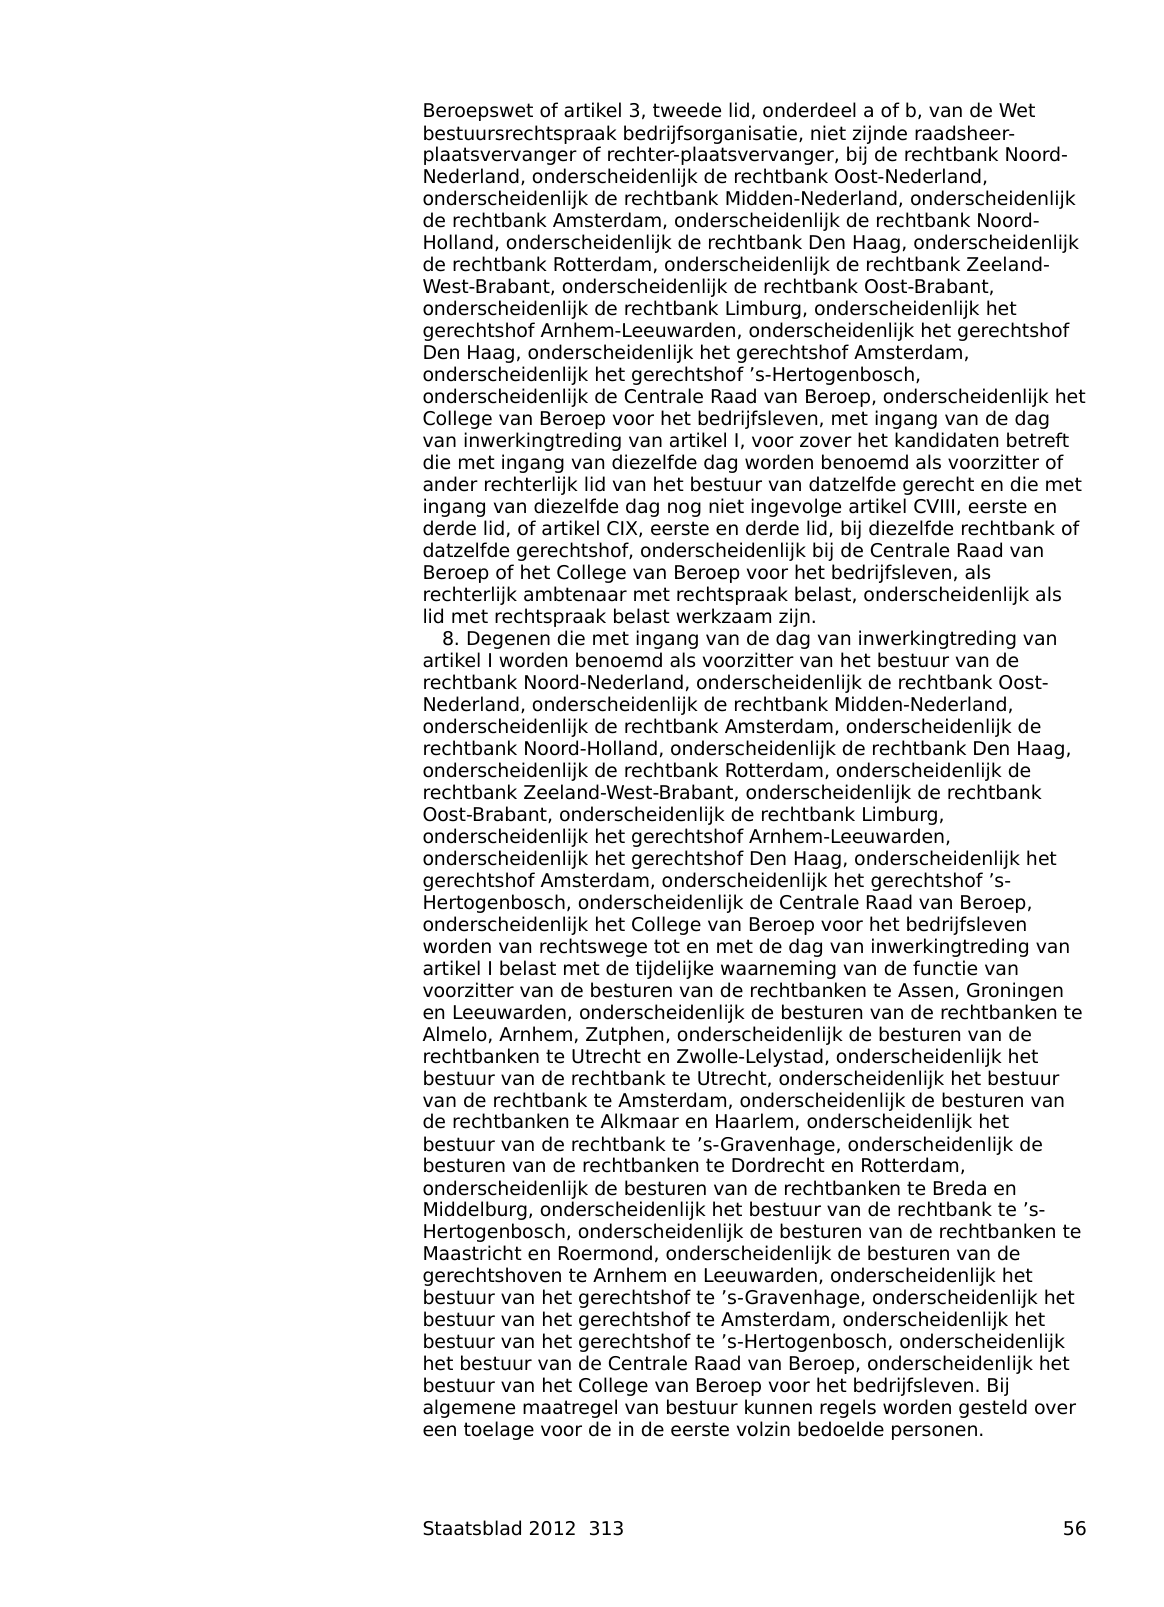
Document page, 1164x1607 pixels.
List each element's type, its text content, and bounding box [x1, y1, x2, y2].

text 8. Degenen die met ingang van de dag van inwerkingtreding van artikel I worden benoemd als voorzitter van het bestuur van de rechtbank Noord-Nederland, onderscheidenlijk de rechtbank Oost-Nederland, onderscheidenlijk de rechtbank Midden-Nederland, onderscheidenlijk de rechtbank Amsterdam, onderscheidenlijk de rechtbank Noord-Holland, onderscheidenlijk de rechtbank Den Haag, onderscheidenlijk de rechtbank Rotterdam, onderscheidenlijk de rechtbank Zeeland-West-Brabant, onderscheidenlijk de rechtbank Oost-Brabant, onderscheidenlijk de rechtbank Limburg, onderscheidenlijk het gerechtshof Arnhem-Leeuwarden, onderscheidenlijk het gerechtshof Den Haag, onderscheidenlijk het gerechtshof Amsterdam, onderscheidenlijk het gerechtshof ’s-Hertogenbosch, onderscheidenlijk de Centrale Raad van Beroep, onderscheidenlijk het College van Beroep voor het bedrijfsleven worden van rechtswege tot en met de dag van inwerkingtreding van artikel I belast met de tijdelijke waarneming van de functie van voorzitter van de besturen van de rechtbanken te Assen, Groningen en Leeuwarden, onderscheidenlijk de besturen van de rechtbanken te Almelo, Arnhem, Zutphen, onderscheidenlijk de besturen van de rechtbanken te Utrecht en Zwolle-Lelystad, onderscheidenlijk het bestuur van de rechtbank te Utrecht, onderscheidenlijk het bestuur van de rechtbank te Amsterdam, onderscheidenlijk de besturen van de rechtbanken te Alkmaar en Haarlem, onderscheidenlijk het bestuur van de rechtbank te ’s-Gravenhage, onderscheidenlijk de besturen van de rechtbanken te Dordrecht en Rotterdam, onderscheidenlijk de besturen van de rechtbanken te Breda en Middelburg, onderscheidenlijk het bestuur van de rechtbank te ’s-Hertogenbosch, onderscheidenlijk de besturen van de rechtbanken te Maastricht en Roermond, onderscheidenlijk de besturen van de gerechtshoven te Arnhem en Leeuwarden, onderscheidenlijk het bestuur van het gerechtshof te ’s-Gravenhage, onderscheidenlijk het bestuur van het gerechtshof te Amsterdam, onderscheidenlijk het bestuur van het gerechtshof te ’s-Hertogenbosch, onderscheidenlijk het bestuur van de Centrale Raad van Beroep, onderscheidenlijk het bestuur van het College van Beroep voor het bedrijfsleven. Bij algemene maatregel van bestuur kunnen regels worden gesteld over een toelage voor de in de eerste volzin bedoelde personen. [422, 628, 1087, 1441]
text Beroepswet of artikel 3, tweede lid, onderdeel a of b, van de Wet bestuursrechtspraak bedrijfsorganisatie, niet zijnde raadsheer-plaatsvervanger of rechter-plaatsvervanger, bij de rechtbank Noord-Nederland, onderscheidenlijk de rechtbank Oost-Nederland, onderscheidenlijk de rechtbank Midden-Nederland, onderscheidenlijk de rechtbank Amsterdam, onderscheidenlijk de rechtbank Noord-Holland, onderscheidenlijk de rechtbank Den Haag, onderscheidenlijk de rechtbank Rotterdam, onderscheidenlijk de rechtbank Zeeland-West-Brabant, onderscheidenlijk de rechtbank Oost-Brabant, onderscheidenlijk de rechtbank Limburg, onderscheidenlijk het gerechtshof Arnhem-Leeuwarden, onderscheidenlijk het gerechtshof Den Haag, onderscheidenlijk het gerechtshof Amsterdam, onderscheidenlijk het gerechtshof ’s-Hertogenbosch, onderscheidenlijk de Centrale Raad van Beroep, onderscheidenlijk het College van Beroep voor het bedrijfsleven, met ingang van de dag van inwerkingtreding van artikel I, voor zover het kandidaten betreft die met ingang van diezelfde dag worden benoemd als voorzitter of ander rechterlijk lid van het bestuur van datzelfde gerecht en die met ingang van diezelfde dag nog niet ingevolge artikel CVIII, eerste en derde lid, of artikel CIX, eerste en derde lid, bij diezelfde rechtbank of datzelfde gerechtshof, onderscheidenlijk bij de Centrale Raad van Beroep of het College van Beroep voor het bedrijfsleven, als rechterlijk ambtenaar met rechtspraak belast, onderscheidenlijk als lid met rechtspraak belast werkzaam zijn. [422, 100, 1087, 628]
